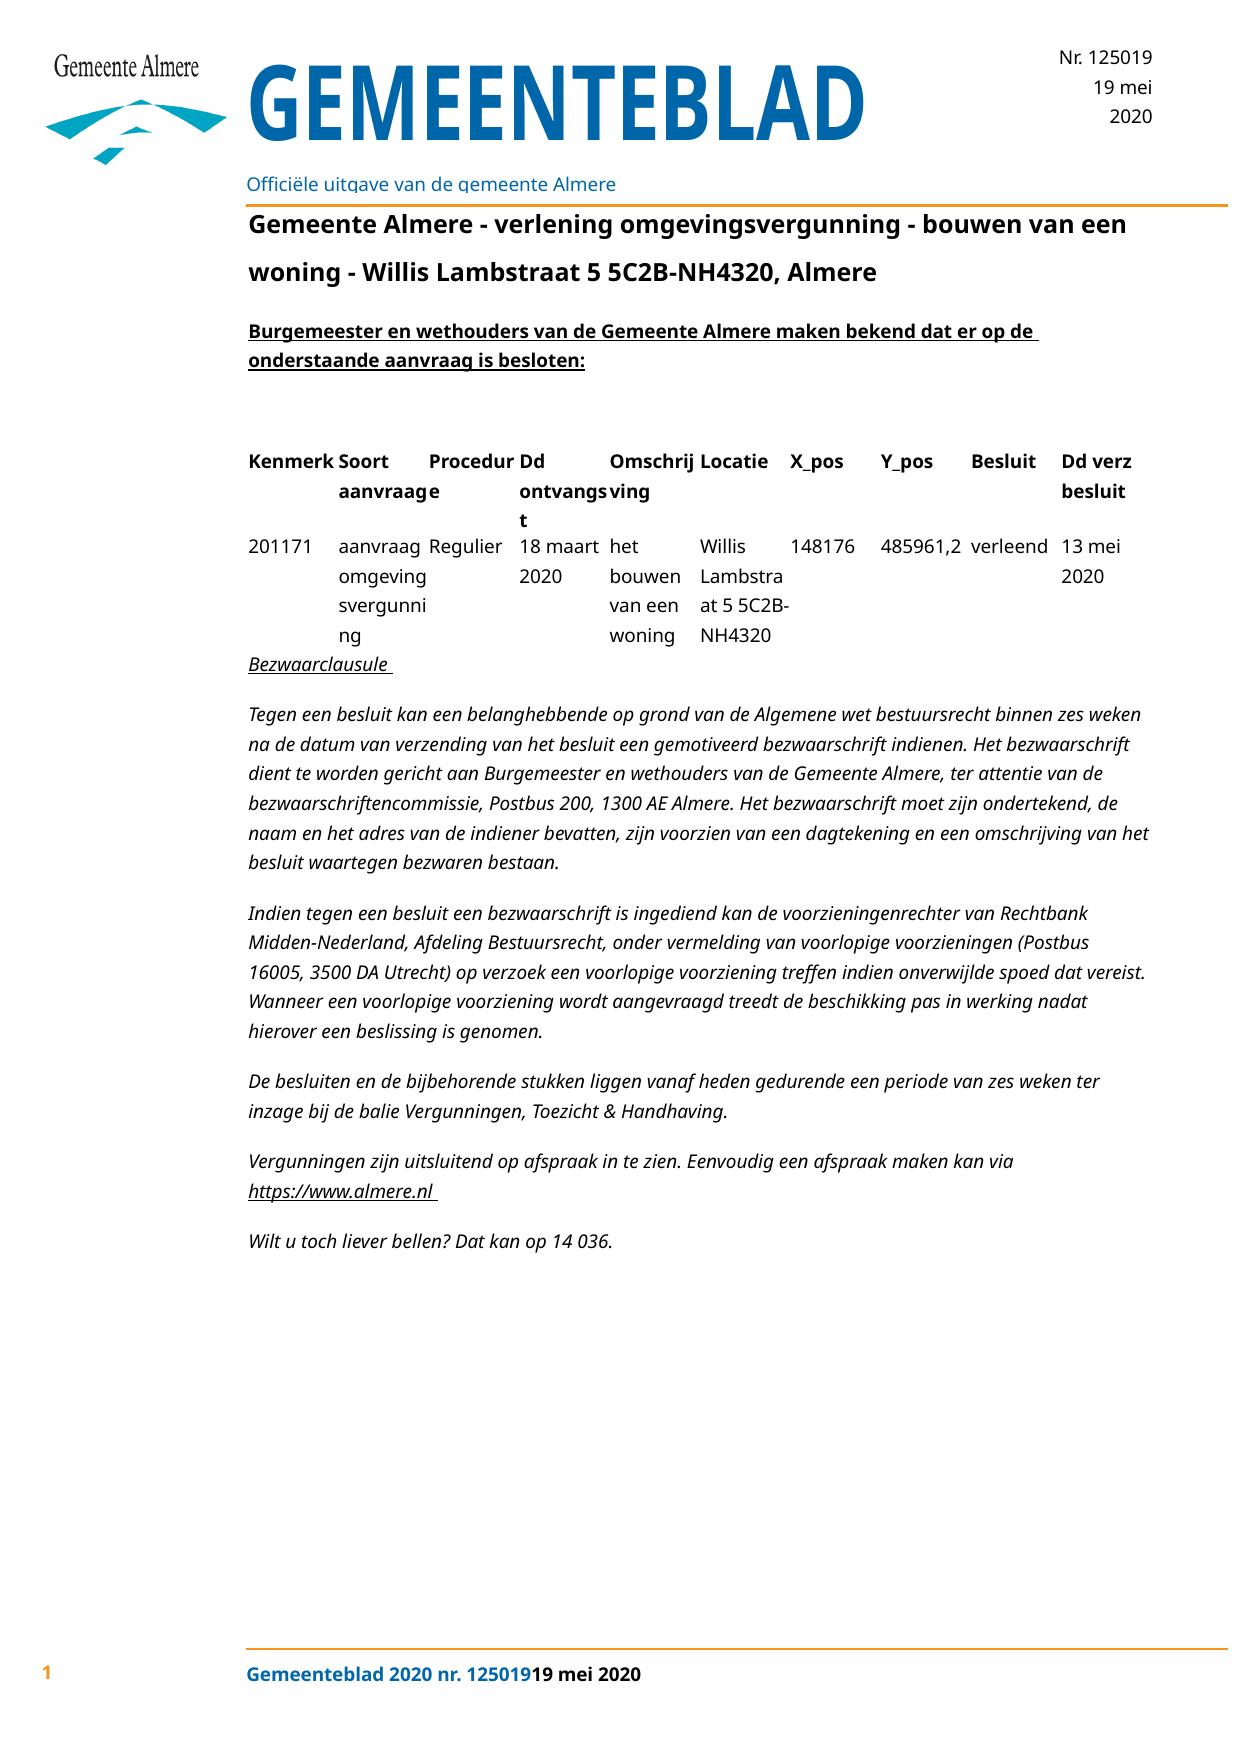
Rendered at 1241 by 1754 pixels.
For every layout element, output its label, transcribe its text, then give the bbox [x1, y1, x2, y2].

table_cell 485961,2 [881, 533, 971, 648]
table_cell aanvraag omgevingsvergunning [338, 533, 429, 648]
table_header Y_pos [881, 449, 971, 533]
table_header Omschrijving [609, 449, 700, 533]
table_cell Willis Lambstraat 5 5C2B-NH4320 [700, 533, 790, 648]
table_cell 18 maart 2020 [519, 533, 609, 648]
table_cell 148176 [790, 533, 881, 648]
table_header Besluit [971, 449, 1061, 533]
table_header Dd ontvangst [519, 449, 609, 533]
text Vergunningen zijn uitsluitend op afspraak in te zien. Eenvoudig een afspraak maken kan via https://www.almere.nl [248, 1148, 1152, 1204]
table_cell Regulier [429, 533, 519, 648]
table_cell 201171 [248, 533, 338, 648]
text Tegen een besluit kan een belanghebbende op grond van de Algemene wet bestuursrecht binnen zes weken na de datum van verzending van het besluit een gemotiveerd bezwaarschrift indienen. Het bezwaarschrift dient te worden gericht aan Burgemeester en wethouders van de Gemeente Almere, ter attentie van de bezwaarschriftencommissie, Postbus 200, 1300 AE Almere. Het bezwaarschrift moet zijn ondertekend, de naam en het adres van de indiener bevatten, zijn voorzien van een dagtekening en een omschrijving van het besluit waartegen bezwaren bestaan. [248, 701, 1152, 875]
table_header Procedure [429, 449, 519, 533]
text De besluiten en de bijbehorende stukken liggen vanaf heden gedurende een periode van zes weken ter inzage bij de balie Vergunningen, Toezicht & Handhaving. [248, 1068, 1152, 1124]
picture [41, 47, 231, 172]
table_header Dd verz besluit [1061, 449, 1152, 533]
table_header Kenmerk [248, 449, 338, 533]
text Wilt u toch liever bellen? Dat kan op 14 036. [248, 1228, 1152, 1254]
table_cell het bouwen van een woning [609, 533, 700, 648]
table_header X_pos [790, 449, 881, 533]
text Burgemeester en wethouders van de Gemeente Almere maken bekend dat er op de onderstaande aanvraag is besloten: [248, 318, 1152, 373]
table_cell verleend [971, 533, 1061, 648]
table_header Soort aanvraag [338, 449, 429, 533]
text Gemeente Almere - verlening omgevingsvergunning - bouwen van een woning - Willis Lambstraat 5 5C2B-NH4320, Almere [248, 207, 1152, 288]
text Bezwaarclausule [248, 651, 1152, 677]
text Indien tegen een besluit een bezwaarschrift is ingediend kan de voorzieningenrechter van Rechtbank Midden-Nederland, Afdeling Bestuursrecht, onder vermelding van voorlopige voorzieningen (Postbus 16005, 3500 DA Utrecht) op verzoek een voorlopige voorziening treffen indien onverwijlde spoed dat vereist. Wanneer een voorlopige voorziening wordt aangevraagd treedt de beschikking pas in werking nadat hierover een beslissing is genomen. [248, 900, 1152, 1044]
table_cell 13 mei 2020 [1061, 533, 1152, 648]
table_header Locatie [700, 449, 790, 533]
